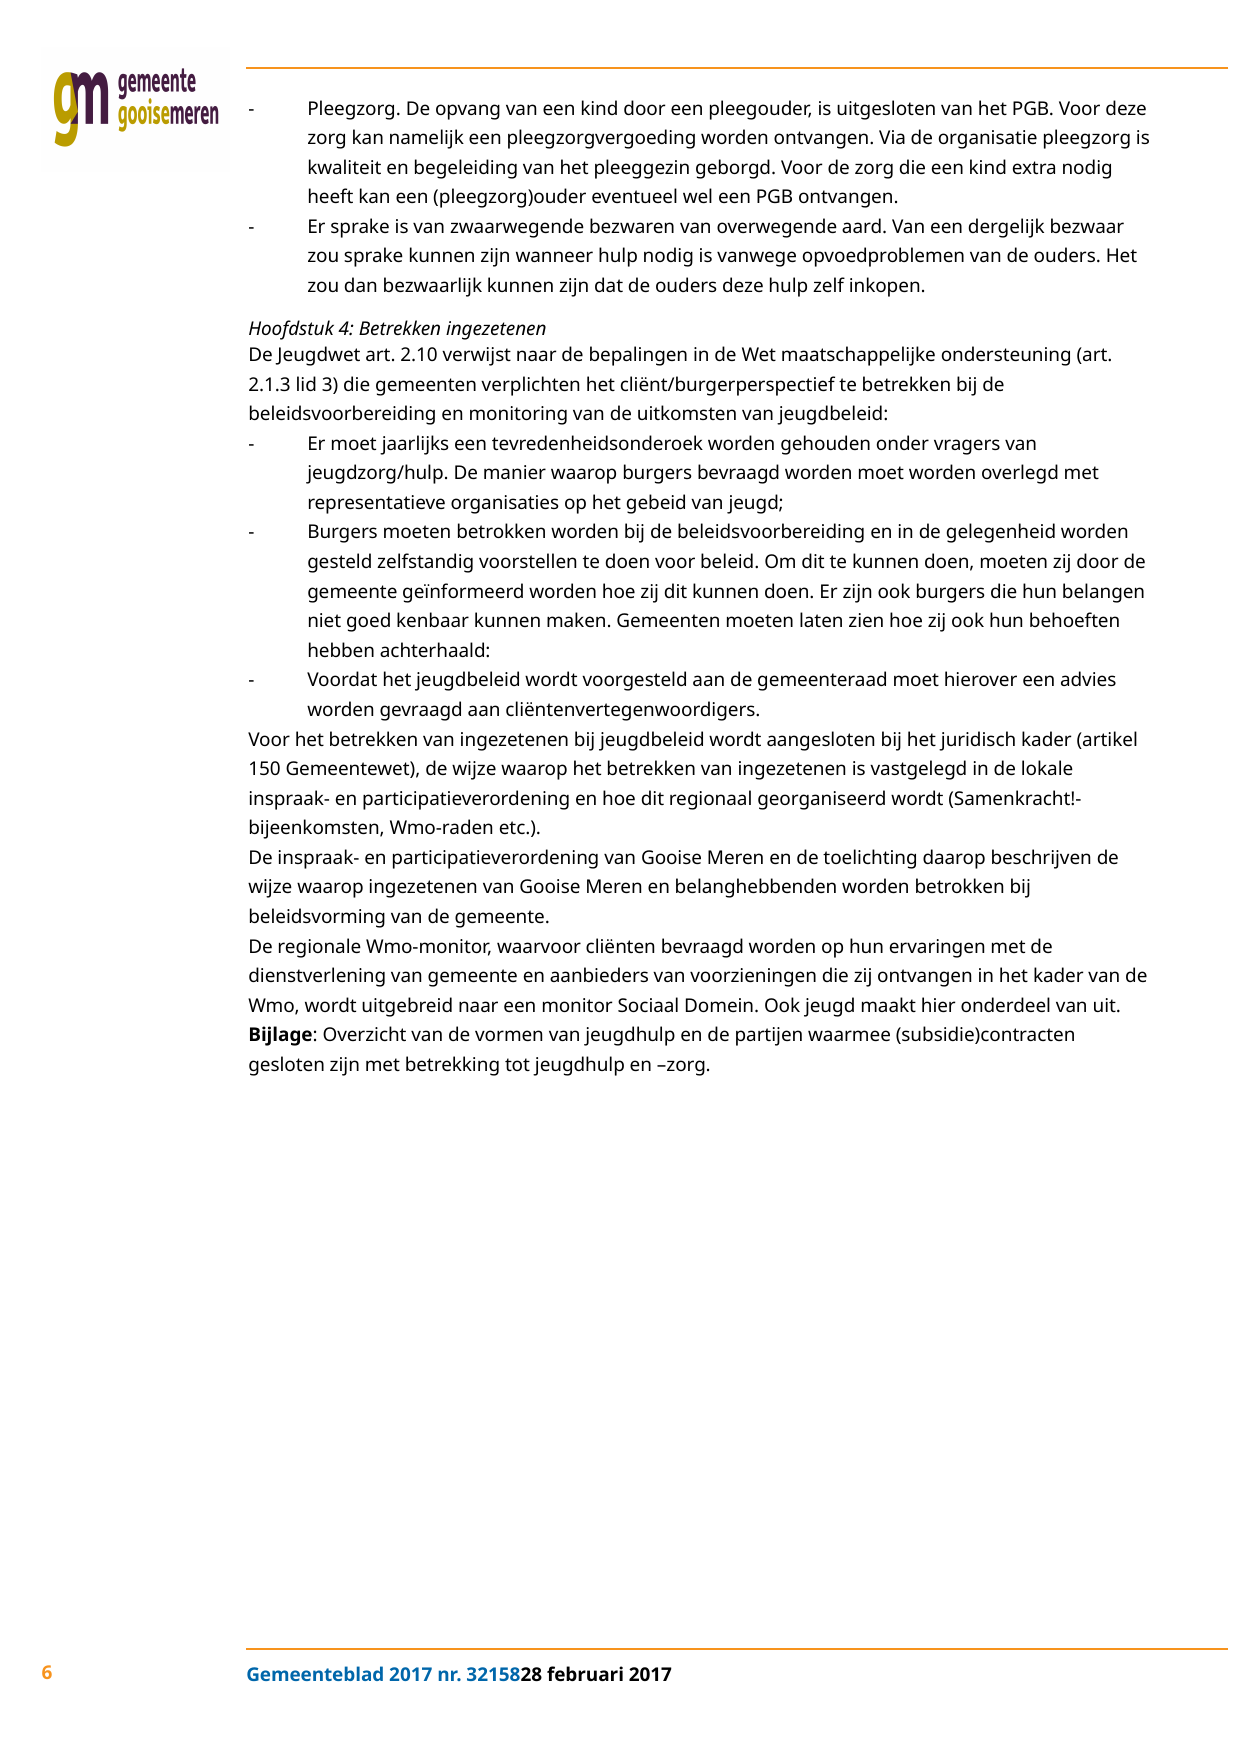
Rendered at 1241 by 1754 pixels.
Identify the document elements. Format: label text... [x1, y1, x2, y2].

list Burgers moeten betrokken worden bij de beleidsvoorbereiding en in de gelegenheid worden gesteld zelfstandig voorstellen te doen voor beleid. Om dit te kunnen doen, moeten zij door de gemeente geïnformeerd worden hoe zij dit kunnen doen. Er zijn ook burgers die hun belangen niet goed kenbaar kunnen maken. Gemeenten moeten laten zien hoe zij ook hun behoeften hebben achterhaald: [248, 519, 1152, 663]
text De inspraak- en participatieverordening van Gooise Meren en de toelichting daarop beschrijven de wijze waarop ingezetenen van Gooise Meren en belanghebbenden worden betrokken bij beleidsvorming van de gemeente. [248, 844, 1152, 929]
list Er moet jaarlijks een tevredenheidsonderoek worden gehouden onder vragers van jeugdzorg/hulp. De manier waarop burgers bevraagd worden moet worden overlegd met representatieve organisaties op het gebeid van jeugd; [248, 430, 1152, 515]
list Pleegzorg. De opvang van een kind door een pleegouder, is uitgesloten van het PGB. Voor deze zorg kan namelijk een pleegzorgvergoeding worden ontvangen. Via de organisatie pleegzorg is kwaliteit en begeleiding van het pleeggezin geborgd. Voor de zorg die een kind extra nodig heeft kan een (pleegzorg)ouder eventueel wel een PGB ontvangen. [248, 95, 1152, 209]
text Voor het betrekken van ingezetenen bij jeugdbeleid wordt aangesloten bij het juridisch kader (artikel 150 Gemeentewet), de wijze waarop het betrekken van ingezetenen is vastgelegd in de lokale inspraak- en participatieverordening en hoe dit regionaal georganiseerd wordt (Samenkracht!-bijeenkomsten, Wmo-raden etc.). [248, 726, 1152, 840]
picture [41, 47, 231, 172]
text Bijlage: Overzicht van de vormen van jeugdhulp en de partijen waarmee (subsidie)contracten gesloten zijn met betrekking tot jeugdhulp en –zorg. [248, 1022, 1152, 1077]
text De Jeugdwet art. 2.10 verwijst naar de bepalingen in de Wet maatschappelijke ondersteuning (art. 2.1.3 lid 3) die gemeenten verplichten het cliënt/burgerperspectief te betrekken bij de beleidsvoorbereiding en monitoring van de uitkomsten van jeugdbeleid: [248, 341, 1152, 426]
text De regionale Wmo-monitor, waarvoor cliënten bevraagd worden op hun ervaringen met de dienstverlening van gemeente en aanbieders van voorzieningen die zij ontvangen in het kader van de Wmo, wordt uitgebreid naar een monitor Sociaal Domein. Ook jeugd maakt hier onderdeel van uit. [248, 933, 1152, 1018]
list Voordat het jeugdbeleid wordt voorgesteld aan de gemeenteraad moet hierover een advies worden gevraagd aan cliëntenvertegenwoordigers. [248, 667, 1152, 722]
list Er sprake is van zwaarwegende bezwaren van overwegende aard. Van een dergelijk bezwaar zou sprake kunnen zijn wanneer hulp nodig is vanwege opvoedproblemen van de ouders. Het zou dan bezwaarlijk kunnen zijn dat de ouders deze hulp zelf inkopen. [248, 213, 1152, 298]
text Hoofdstuk 4: Betrekken ingezetenen [248, 315, 1152, 341]
